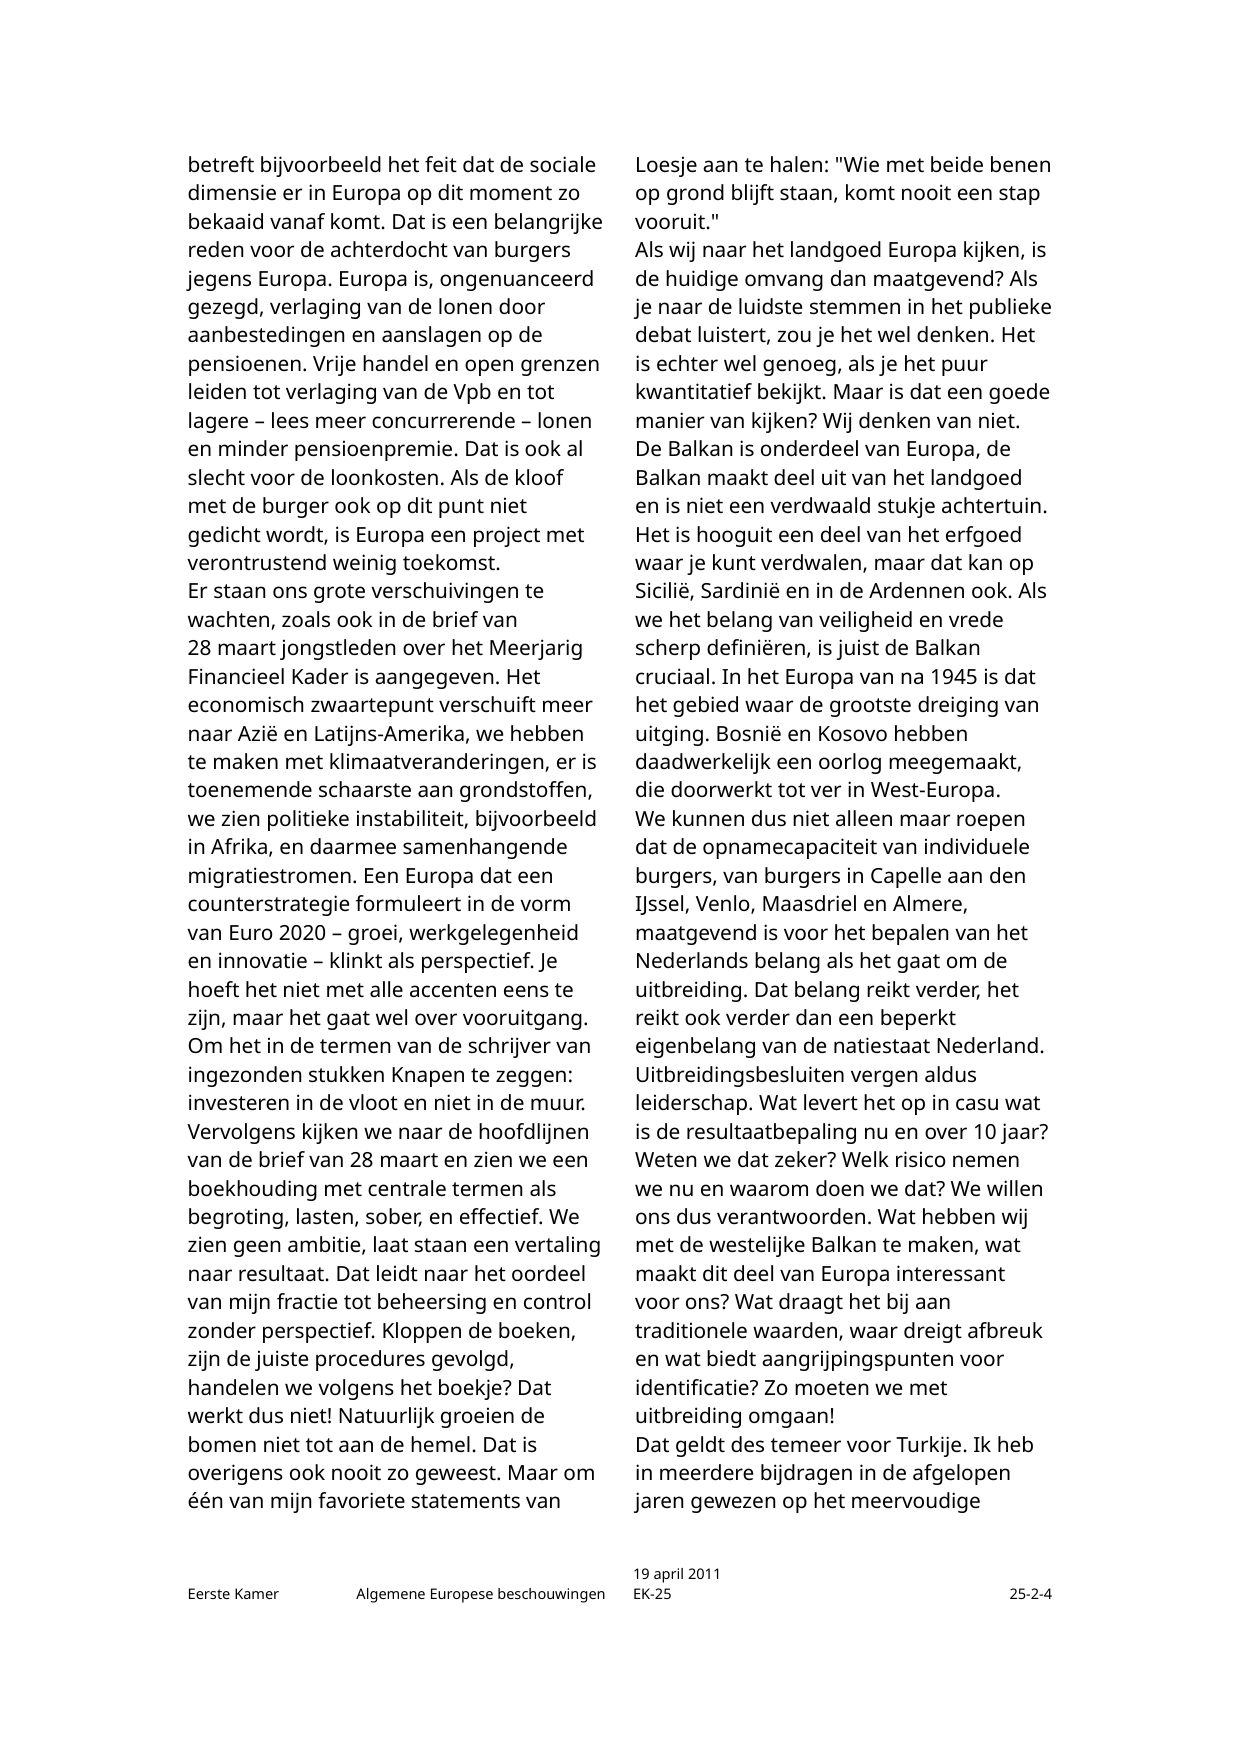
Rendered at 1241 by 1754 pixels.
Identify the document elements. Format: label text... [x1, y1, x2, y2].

text Als wij naar het landgoed Europa kijken, is de huidige omvang dan maatgevend? Als je naar de luidste stemmen in het publieke debat luistert, zou je het wel denken. Het is echter wel genoeg, als je het puur kwantitatief bekijkt. Maar is dat een goede manier van kijken? Wij denken van niet. De Balkan is onderdeel van Europa, de Balkan maakt deel uit van het landgoed en is niet een verdwaald stukje achtertuin. Het is hooguit een deel van het erfgoed waar je kunt verdwalen, maar dat kan op Sicilië, Sardinië en in de Ardennen ook. Als we het belang van veiligheid en vrede scherp definiëren, is juist de Balkan cruciaal. In het Europa van na 1945 is dat het gebied waar de grootste dreiging van uitging. Bosnië en Kosovo hebben daadwerkelijk een oorlog meegemaakt, die doorwerkt tot ver in West-Europa. [635, 235, 1053, 804]
text betreft bijvoorbeeld het feit dat de sociale dimensie er in Europa op dit moment zo bekaaid vanaf komt. Dat is een belangrijke reden voor de achterdocht van burgers jegens Europa. Europa is, ongenuanceerd gezegd, verlaging van de lonen door aanbestedingen en aanslagen op de pensioenen. Vrije handel en open grenzen leiden tot verlaging van de Vpb en tot lagere – lees meer concurrerende – lonen en minder pensioenpremie. Dat is ook al slecht voor de loonkosten. Als de kloof met de burger ook op dit punt niet gedicht wordt, is Europa een project met verontrustend weinig toekomst. [187, 150, 605, 577]
text Er staan ons grote verschuivingen te wachten, zoals ook in de brief van 28 maart jongstleden over het Meerjarig Financieel Kader is aangegeven. Het economisch zwaartepunt verschuift meer naar Azië en Latijns-Amerika, we hebben te maken met klimaatveranderingen, er is toenemende schaarste aan grondstoffen, we zien politieke instabiliteit, bijvoorbeeld in Afrika, en daarmee samenhangende migratiestromen. Een Europa dat een counterstrategie formuleert in de vorm van Euro 2020 – groei, werkgelegenheid en innovatie – klinkt als perspectief. Je hoeft het niet met alle accenten eens te zijn, maar het gaat wel over vooruitgang. Om het in de termen van de schrijver van ingezonden stukken Knapen te zeggen: investeren in de vloot en niet in de muur. [187, 577, 605, 1117]
text Vervolgens kijken we naar de hoofdlijnen van de brief van 28 maart en zien we een boekhouding met centrale termen als begroting, lasten, sober, en effectief. We zien geen ambitie, laat staan een vertaling naar resultaat. Dat leidt naar het oordeel van mijn fractie tot beheersing en control zonder perspectief. Kloppen de boeken, zijn de juiste procedures gevolgd, handelen we volgens het boekje? Dat werkt dus niet! Natuurlijk groeien de bomen niet tot aan de hemel. Dat is overigens ook nooit zo geweest. Maar om één van mijn favoriete statements van [187, 1117, 605, 1515]
text We kunnen dus niet alleen maar roepen dat de opnamecapaciteit van individuele burgers, van burgers in Capelle aan den IJssel, Venlo, Maasdriel en Almere, maatgevend is voor het bepalen van het Nederlands belang als het gaat om de uitbreiding. Dat belang reikt verder, het reikt ook verder dan een beperkt eigenbelang van de natiestaat Nederland. Uitbreidingsbesluiten vergen aldus leiderschap. Wat levert het op in casu wat is de resultaatbepaling nu en over 10 jaar? Weten we dat zeker? Welk risico nemen we nu en waarom doen we dat? We willen ons dus verantwoorden. Wat hebben wij met de westelijke Balkan te maken, wat maakt dit deel van Europa interessant voor ons? Wat draagt het bij aan traditionele waarden, waar dreigt afbreuk en wat biedt aangrijpingspunten voor identificatie? Zo moeten we met uitbreiding omgaan! [635, 804, 1053, 1430]
text Loesje aan te halen: "Wie met beide benen op grond blijft staan, komt nooit een stap vooruit." [635, 150, 1053, 235]
text Dat geldt des temeer voor Turkije. Ik heb in meerdere bijdragen in de afgelopen jaren gewezen op het meervoudige [635, 1430, 1053, 1515]
